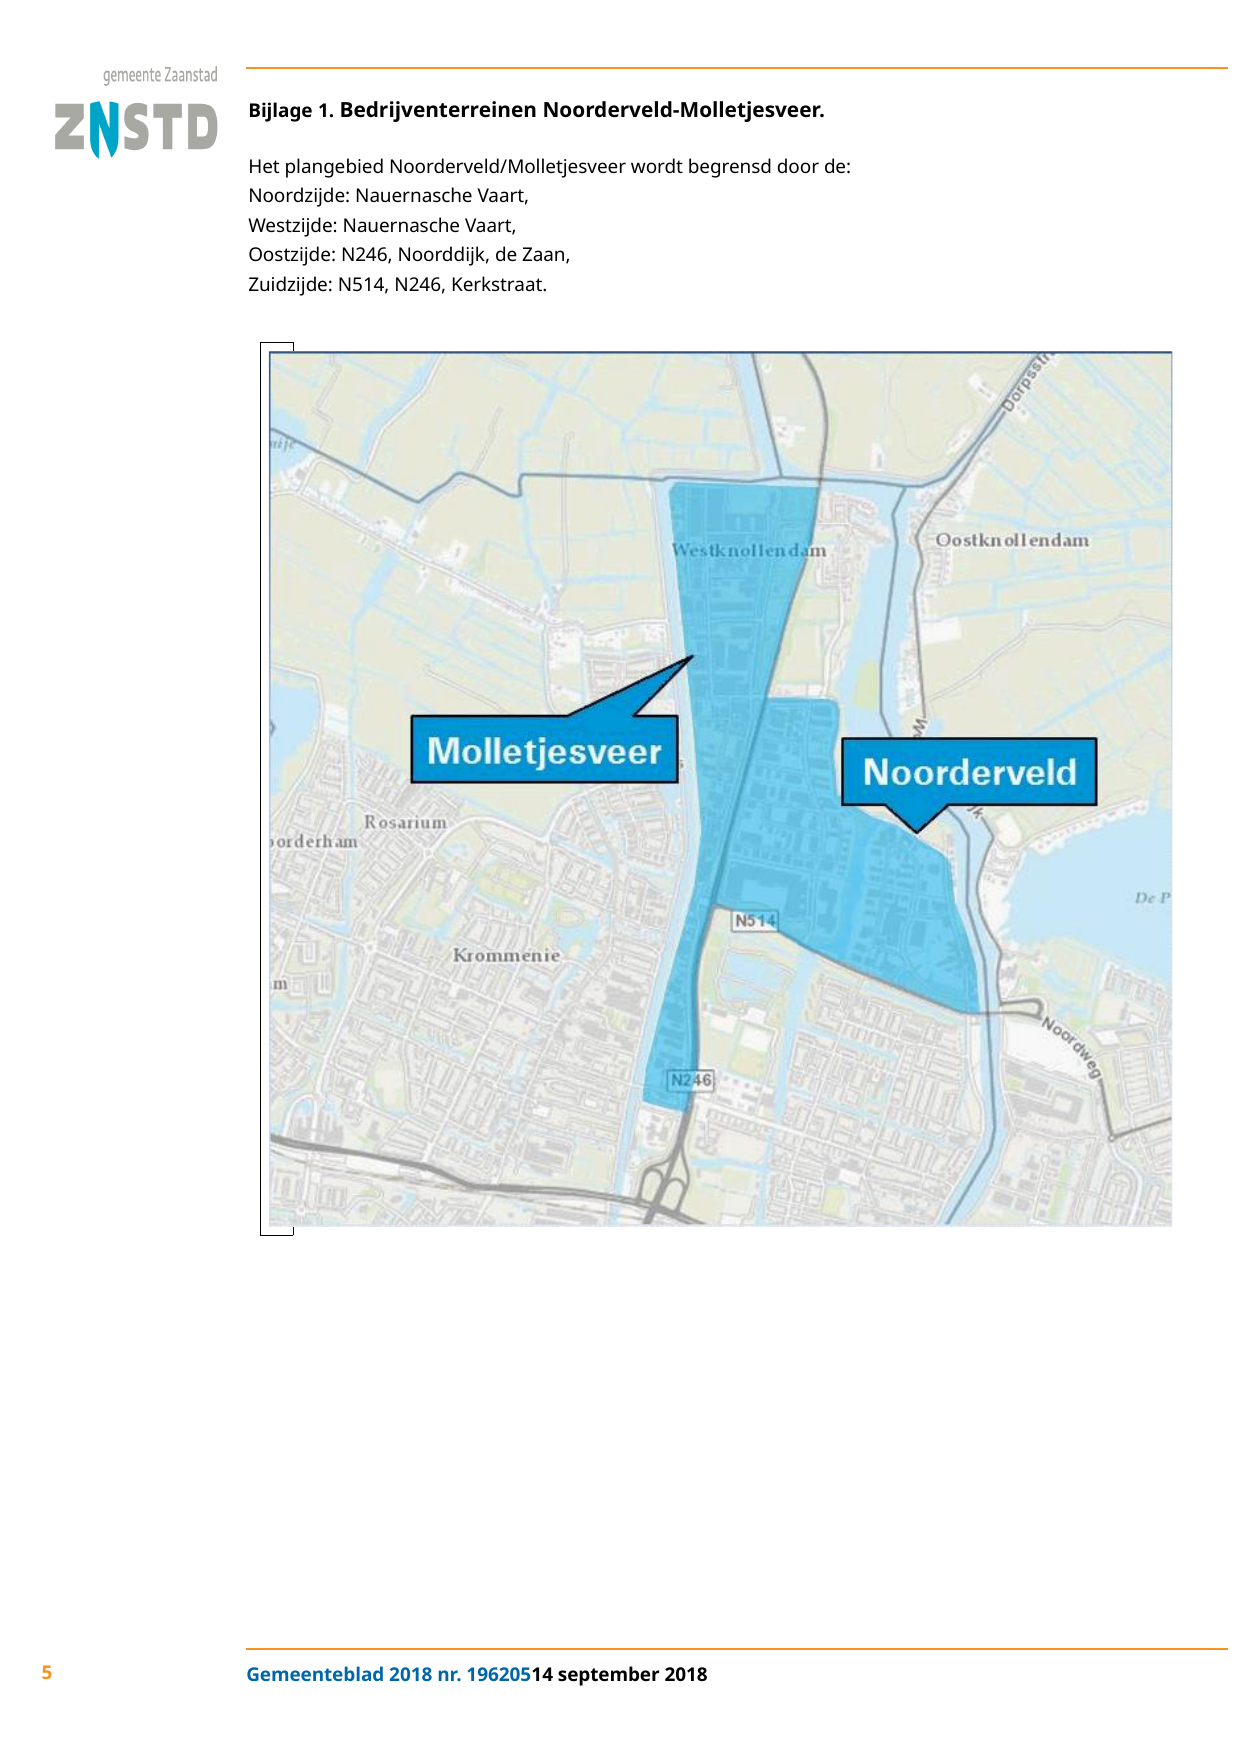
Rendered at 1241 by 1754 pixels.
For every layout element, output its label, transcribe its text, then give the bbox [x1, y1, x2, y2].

picture [41, 47, 231, 172]
text Het plangebied Noorderveld/Molletjesveer wordt begrensd door de: [248, 153, 1152, 179]
text Zuidzijde: N514, N246, Kerkstraat. [248, 271, 1152, 297]
picture [268, 351, 1173, 1227]
text Noordzijde: Nauernasche Vaart, [248, 182, 1152, 208]
text Bijlage 1. Bedrijventerreinen Noorderveld-Molletjesveer. [248, 95, 1152, 123]
text Westzijde: Nauernasche Vaart, [248, 212, 1152, 238]
text Oostzijde: N246, Noorddijk, de Zaan, [248, 242, 1152, 267]
